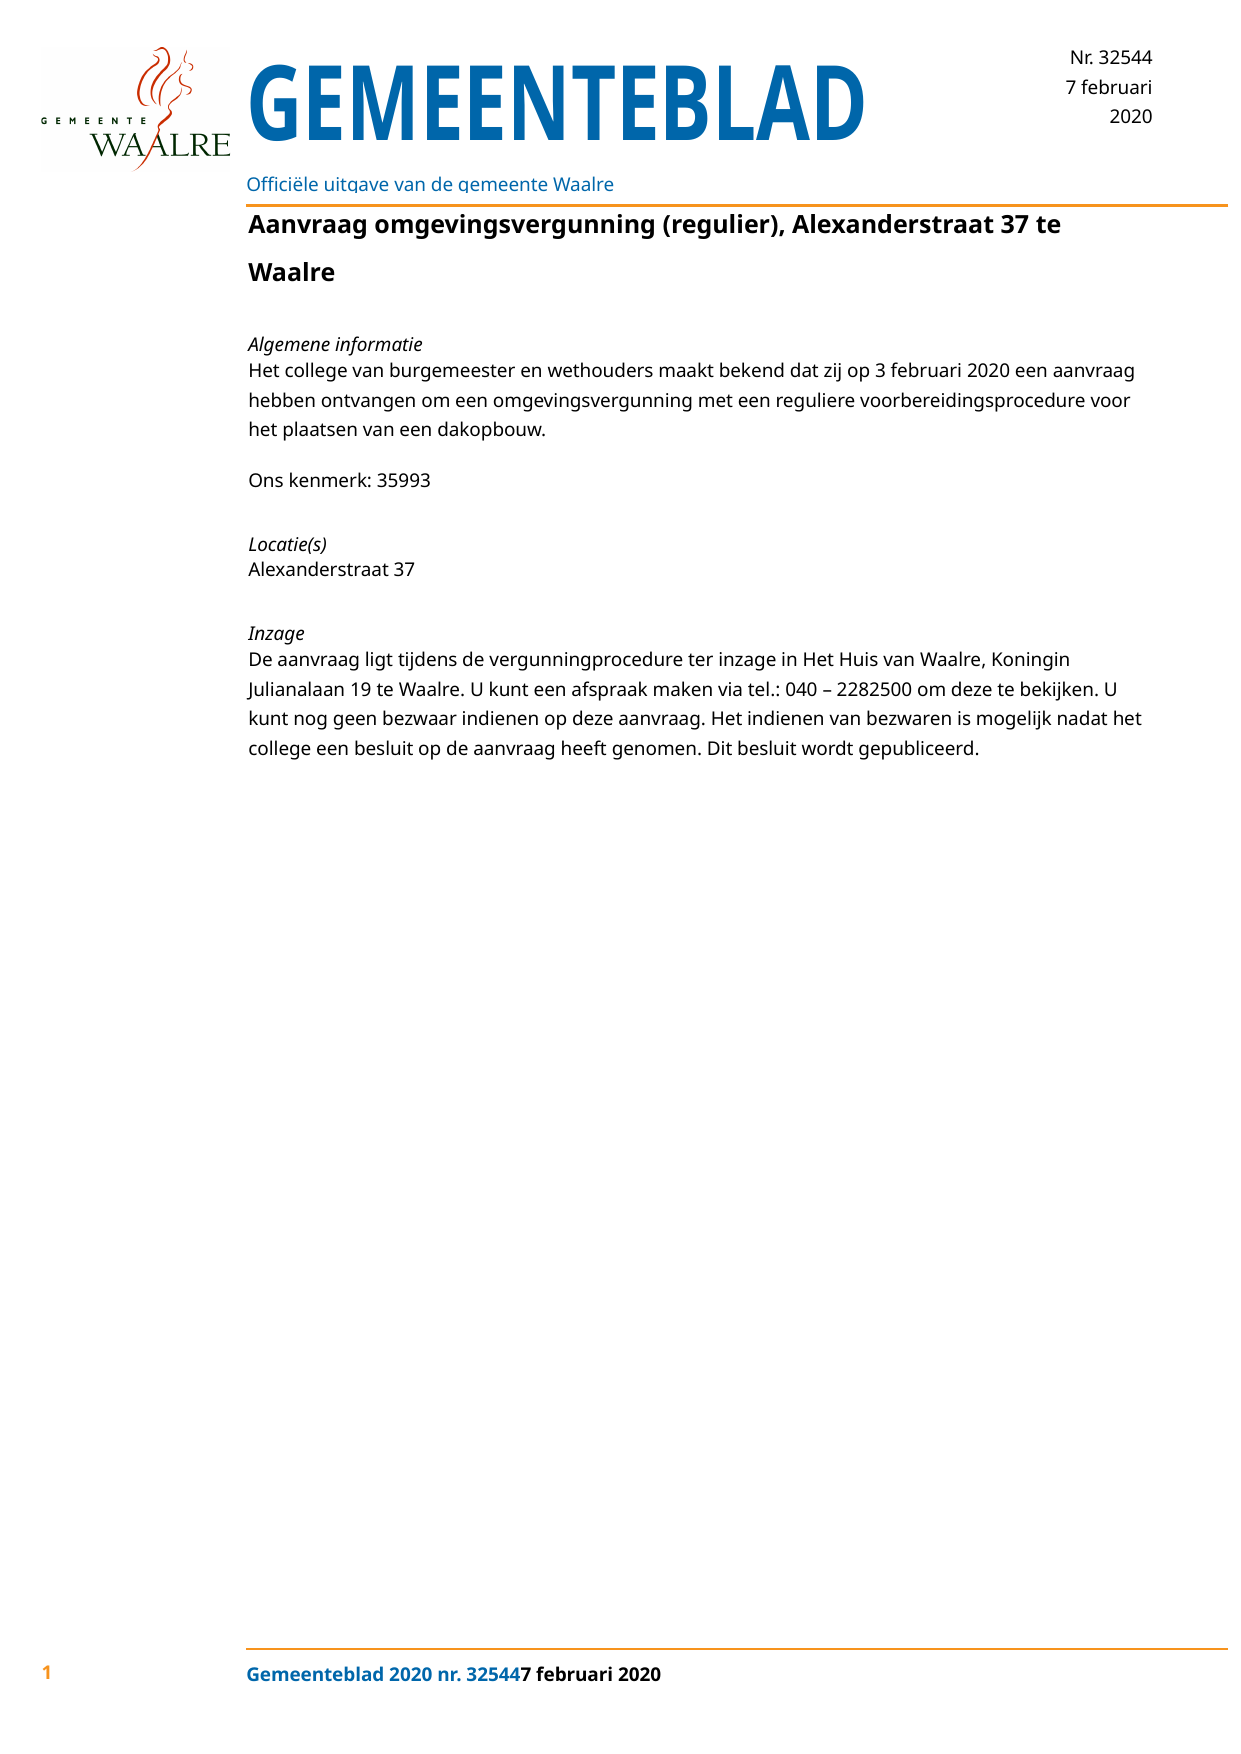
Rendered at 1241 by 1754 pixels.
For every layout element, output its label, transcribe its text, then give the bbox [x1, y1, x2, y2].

text Inzage [248, 620, 1152, 646]
text Alexanderstraat 37 [248, 556, 1152, 582]
picture [41, 47, 231, 172]
text Ons kenmerk: 35993 [248, 467, 1152, 492]
text Algemene informatie [248, 331, 1152, 357]
text Aanvraag omgevingsvergunning (regulier), Alexanderstraat 37 te Waalre [248, 207, 1152, 288]
text Het college van burgemeester en wethouders maakt bekend dat zij op 3 februari 2020 een aanvraag hebben ontvangen om een omgevingsvergunning met een reguliere voorbereidingsprocedure voor het plaatsen van een dakopbouw. [248, 357, 1152, 442]
text Locatie(s) [248, 531, 1152, 556]
text De aanvraag ligt tijdens de vergunningprocedure ter inzage in Het Huis van Waalre, Koningin Julianalaan 19 te Waalre. U kunt een afspraak maken via tel.: 040 – 2282500 om deze te bekijken. U kunt nog geen bezwaar indienen op deze aanvraag. Het indienen van bezwaren is mogelijk nadat het college een besluit op de aanvraag heeft genomen. Dit besluit wordt gepubliceerd. [248, 646, 1152, 761]
